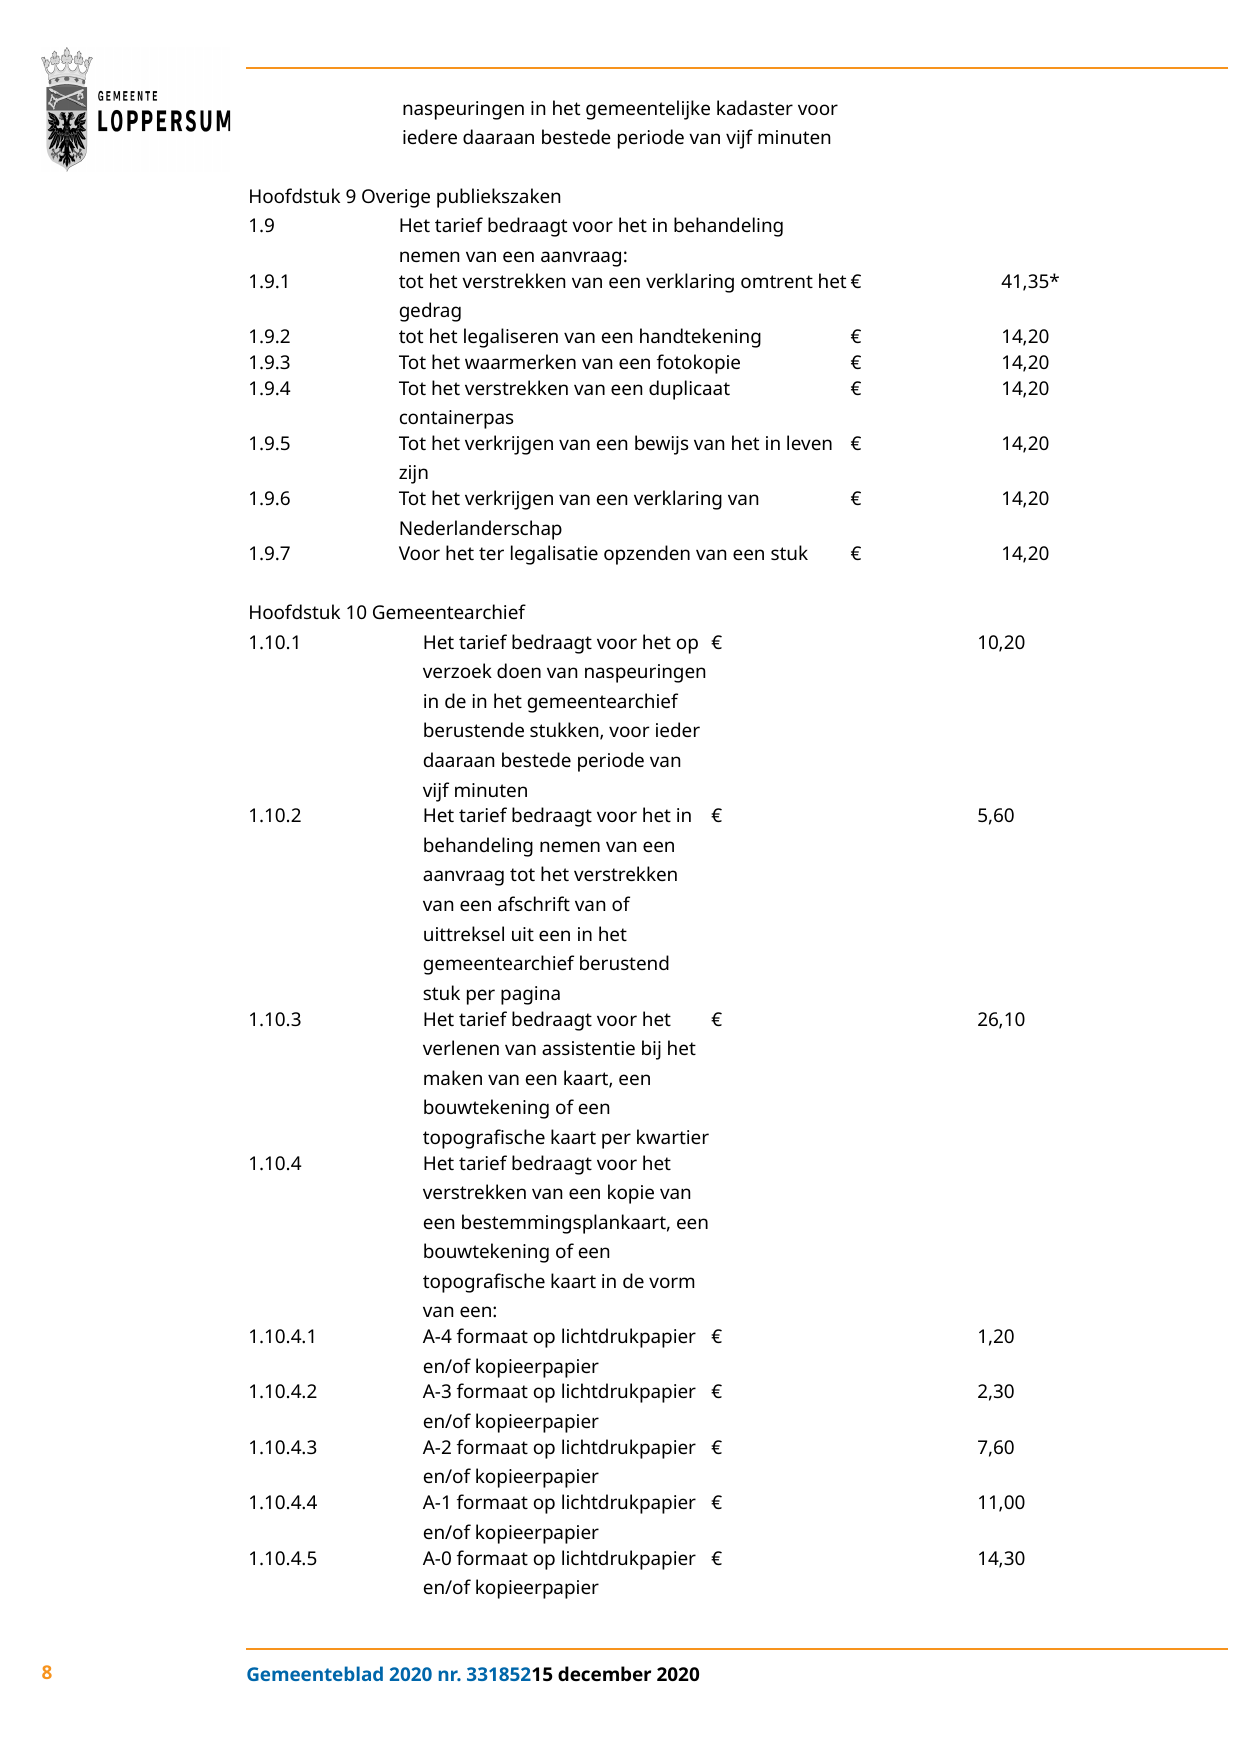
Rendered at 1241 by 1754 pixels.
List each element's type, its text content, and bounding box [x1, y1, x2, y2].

table_cell [998, 95, 1152, 150]
table_cell Tot het waarmerken van een fotokopie [399, 349, 850, 375]
table_cell naspeuringen in het gemeentelijke kadaster voor iedere daaraan bestede periode van vijf minuten [402, 95, 844, 150]
table_cell A-0 formaat op lichtdrukpapier en/of kopieerpapier [423, 1545, 711, 1600]
table_cell 1.10.4.2 [248, 1379, 423, 1434]
table_cell 11,00 [977, 1489, 1152, 1545]
table_cell 41,35* [1001, 268, 1152, 323]
table_header 1.9 [248, 213, 398, 268]
table_cell € [850, 268, 1001, 323]
table_cell 1.9.6 [248, 485, 398, 541]
table_cell 14,30 [977, 1545, 1152, 1600]
table_cell Tot het verstrekken van een duplicaat containerpas [399, 375, 850, 430]
table_cell 1.9.7 [248, 541, 398, 566]
picture [41, 47, 231, 172]
table_cell A-3 formaat op lichtdrukpapier en/of kopieerpapier [423, 1379, 711, 1434]
table_header 1.10.1 [248, 629, 423, 802]
table_cell € [711, 1379, 977, 1434]
table_cell € [711, 1489, 977, 1545]
table_cell [844, 95, 998, 150]
table_cell 14,20 [1001, 375, 1152, 430]
table_cell Voor het ter legalisatie opzenden van een stuk [399, 541, 850, 566]
table_cell € [850, 323, 1001, 349]
table_cell 1.9.1 [248, 268, 398, 323]
table_cell 1.10.3 [248, 1006, 423, 1150]
table_cell 1.10.4.3 [248, 1434, 423, 1489]
table_cell € [711, 1545, 977, 1600]
table_cell Het tarief bedraagt voor het verlenen van assistentie bij het maken van een kaart, een bouwtekening of een topografische kaart per kwartier [423, 1006, 711, 1150]
table_cell [977, 1150, 1152, 1323]
table_cell Het tarief bedraagt voor het in behandeling nemen van een aanvraag tot het verstrekken van een afschrift van of uittreksel uit een in het gemeentearchief berustend stuk per pagina [423, 803, 711, 1006]
table_cell 14,20 [1001, 323, 1152, 349]
table_cell 1,20 [977, 1324, 1152, 1379]
table_header € [711, 629, 977, 802]
table_cell 1.10.4.4 [248, 1489, 423, 1545]
table_cell € [850, 375, 1001, 430]
table_cell 5,60 [977, 803, 1152, 1006]
table_cell 1.10.4 [248, 1150, 423, 1323]
table_cell 2,30 [977, 1379, 1152, 1434]
table_cell A-1 formaat op lichtdrukpapier en/of kopieerpapier [423, 1489, 711, 1545]
table_cell 1.10.4.5 [248, 1545, 423, 1600]
table_cell 14,20 [1001, 430, 1152, 485]
table_cell 1.9.5 [248, 430, 398, 485]
table_cell 26,10 [977, 1006, 1152, 1150]
table_cell € [850, 485, 1001, 541]
table_cell 1.10.4.1 [248, 1324, 423, 1379]
table_cell € [711, 1324, 977, 1379]
table_cell € [850, 349, 1001, 375]
table_cell € [850, 541, 1001, 566]
table_header [1001, 213, 1152, 268]
text Hoofdstuk 10 Gemeentearchief [248, 599, 1152, 625]
table_cell A-2 formaat op lichtdrukpapier en/of kopieerpapier [423, 1434, 711, 1489]
table_cell 1.9.2 [248, 323, 398, 349]
table_cell Het tarief bedraagt voor het verstrekken van een kopie van een bestemmingsplankaart, een bouwtekening of een topografische kaart in de vorm van een: [423, 1150, 711, 1323]
table_cell 14,20 [1001, 541, 1152, 566]
table_cell 1.9.4 [248, 375, 398, 430]
table_cell A-4 formaat op lichtdrukpapier en/of kopieerpapier [423, 1324, 711, 1379]
table_header Het tarief bedraagt voor het op verzoek doen van naspeuringen in de in het gemeentearchief berustende stukken, voor ieder daaraan bestede periode van vijf minuten [423, 629, 711, 802]
table_header Het tarief bedraagt voor het in behandeling nemen van een aanvraag: [399, 213, 850, 268]
table_cell tot het verstrekken van een verklaring omtrent het gedrag [399, 268, 850, 323]
table_cell 1.9.3 [248, 349, 398, 375]
table_header [850, 213, 1001, 268]
table_cell Tot het verkrijgen van een verklaring van Nederlanderschap [399, 485, 850, 541]
table_cell 14,20 [1001, 485, 1152, 541]
table_cell € [711, 803, 977, 1006]
text Hoofdstuk 9 Overige publiekszaken [248, 183, 1152, 209]
table_cell [711, 1150, 977, 1323]
table_cell tot het legaliseren van een handtekening [399, 323, 850, 349]
table_cell € [711, 1434, 977, 1489]
table_cell 14,20 [1001, 349, 1152, 375]
table_cell € [711, 1006, 977, 1150]
table_cell € [850, 430, 1001, 485]
table_cell 7,60 [977, 1434, 1152, 1489]
table_header 10,20 [977, 629, 1152, 802]
table_cell 1.10.2 [248, 803, 423, 1006]
table_cell [248, 95, 402, 150]
table_cell Tot het verkrijgen van een bewijs van het in leven zijn [399, 430, 850, 485]
